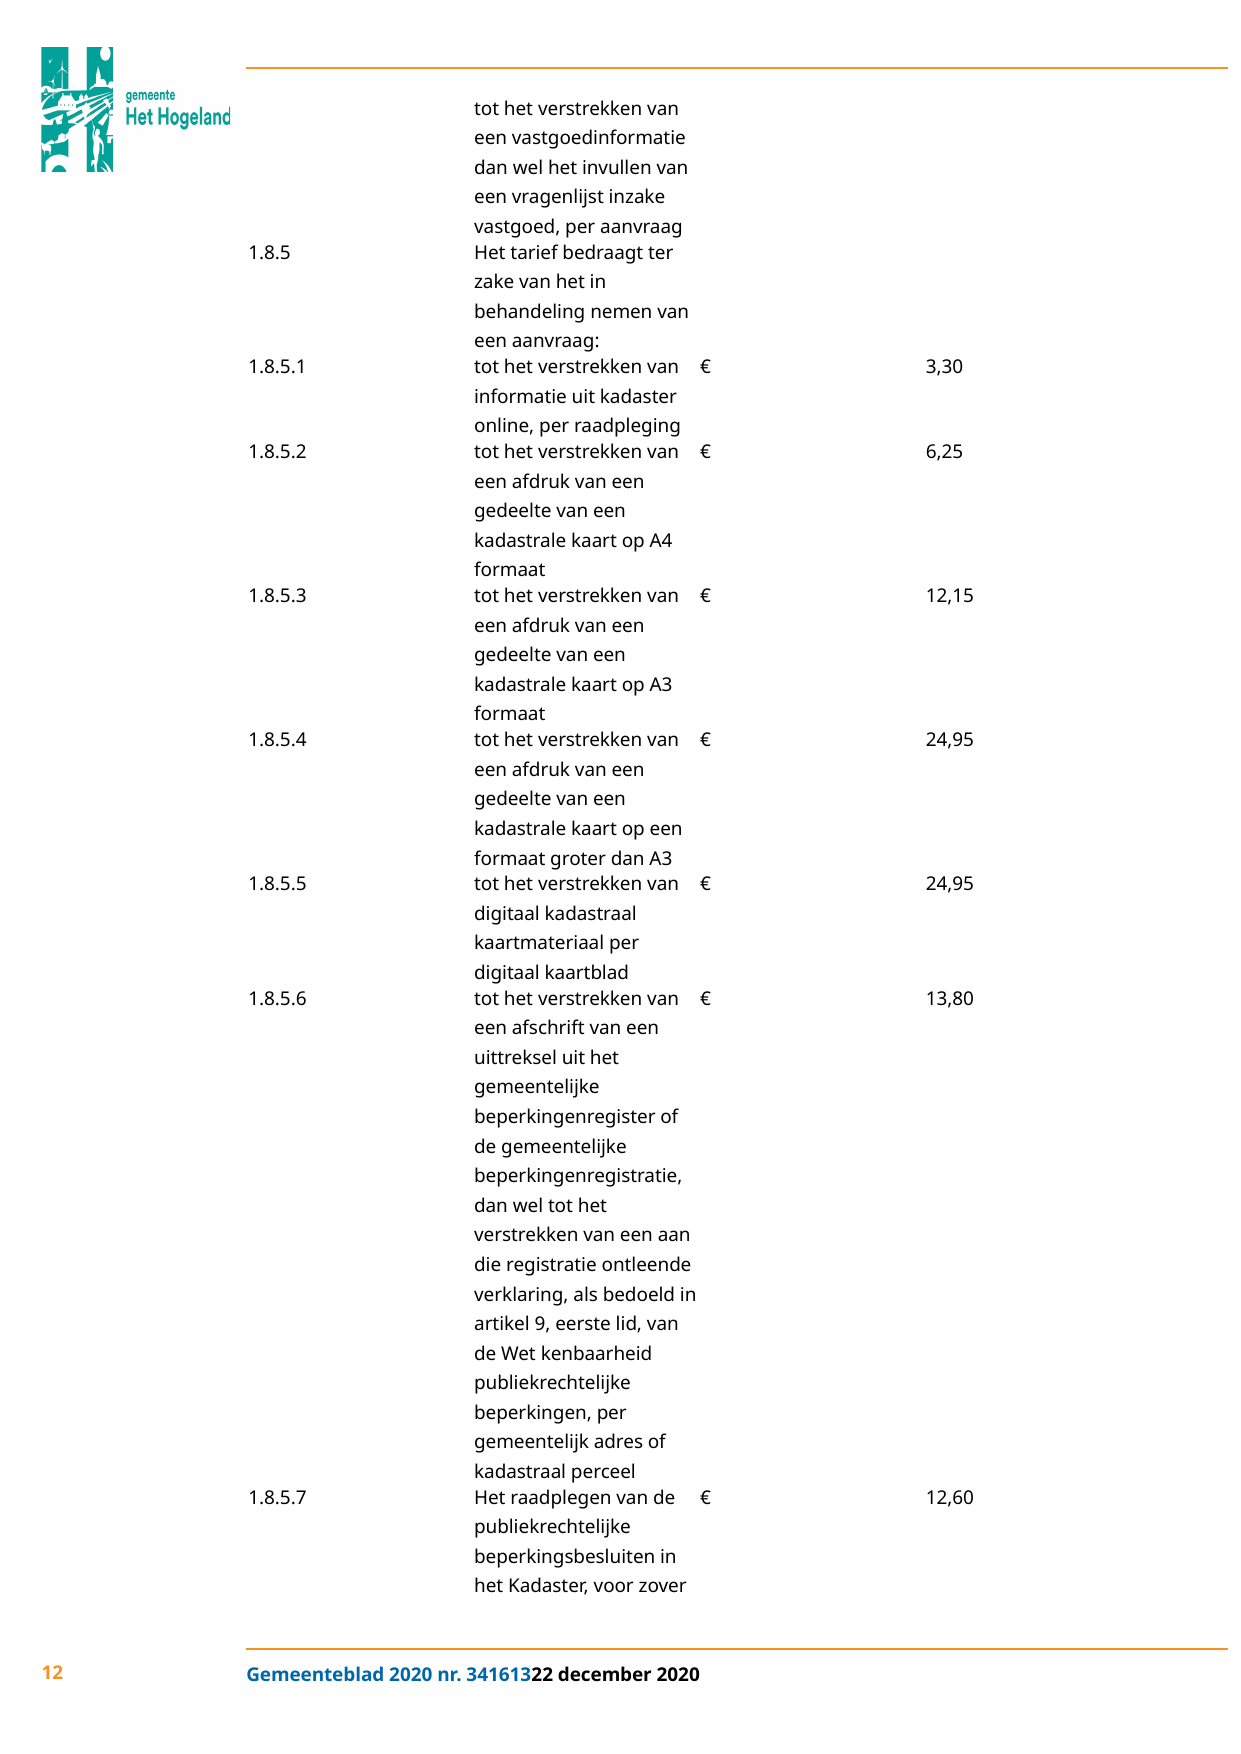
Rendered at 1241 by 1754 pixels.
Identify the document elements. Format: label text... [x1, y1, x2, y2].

table_cell 1.8.5.6 [248, 985, 474, 1484]
table_cell € [700, 985, 926, 1484]
table_cell tot het verstrekken van een afdruk van een gedeelte van een kadastrale kaart op A3 formaat [474, 582, 700, 726]
table_cell [248, 95, 474, 239]
table_cell 3,30 [926, 353, 1152, 438]
table_cell 1.8.5.5 [248, 870, 474, 985]
table_cell 1.8.5 [248, 239, 474, 353]
table_cell 1.8.5.2 [248, 438, 474, 582]
table_cell 24,95 [926, 726, 1152, 870]
table_cell € [700, 582, 926, 726]
table_cell € [700, 726, 926, 870]
table_cell 1.8.5.3 [248, 582, 474, 726]
table_cell Het tarief bedraagt ter zake van het in behandeling nemen van een aanvraag: [474, 239, 700, 353]
table_cell € [700, 353, 926, 438]
table_cell tot het verstrekken van een vastgoedinformatie dan wel het invullen van een vragenlijst inzake vastgoed, per aanvraag [474, 95, 700, 239]
table_cell 1.8.5.7 [248, 1484, 474, 1598]
table_cell [926, 95, 1152, 239]
picture [41, 47, 231, 172]
table_cell € [700, 870, 926, 985]
table_cell [926, 239, 1152, 353]
table_cell 12,15 [926, 582, 1152, 726]
table_cell € [700, 438, 926, 582]
table_cell [700, 239, 926, 353]
table_cell [700, 95, 926, 239]
table_cell tot het verstrekken van digitaal kadastraal kaartmateriaal per digitaal kaartblad [474, 870, 700, 985]
table_cell 1.8.5.1 [248, 353, 474, 438]
table_cell € [700, 1484, 926, 1598]
table_cell tot het verstrekken van een afdruk van een gedeelte van een kadastrale kaart op een formaat groter dan A3 [474, 726, 700, 870]
table_cell 13,80 [926, 985, 1152, 1484]
table_cell tot het verstrekken van informatie uit kadaster online, per raadpleging [474, 353, 700, 438]
table_cell 1.8.5.4 [248, 726, 474, 870]
table_cell 24,95 [926, 870, 1152, 985]
table_cell 12,60 [926, 1484, 1152, 1598]
table_cell tot het verstrekken van een afdruk van een gedeelte van een kadastrale kaart op A4 formaat [474, 438, 700, 582]
table_cell tot het verstrekken van een afschrift van een uittreksel uit het gemeentelijke beperkingenregister of de gemeentelijke beperkingenregistratie, dan wel tot het verstrekken van een aan die registratie ontleende verklaring, als bedoeld in artikel 9, eerste lid, van de Wet kenbaarheid publiekrechtelijke beperkingen, per gemeentelijk adres of kadastraal perceel [474, 985, 700, 1484]
table_cell Het raadplegen van de publiekrechtelijke beperkingsbesluiten in het Kadaster, voor zover [474, 1484, 700, 1598]
table_cell 6,25 [926, 438, 1152, 582]
